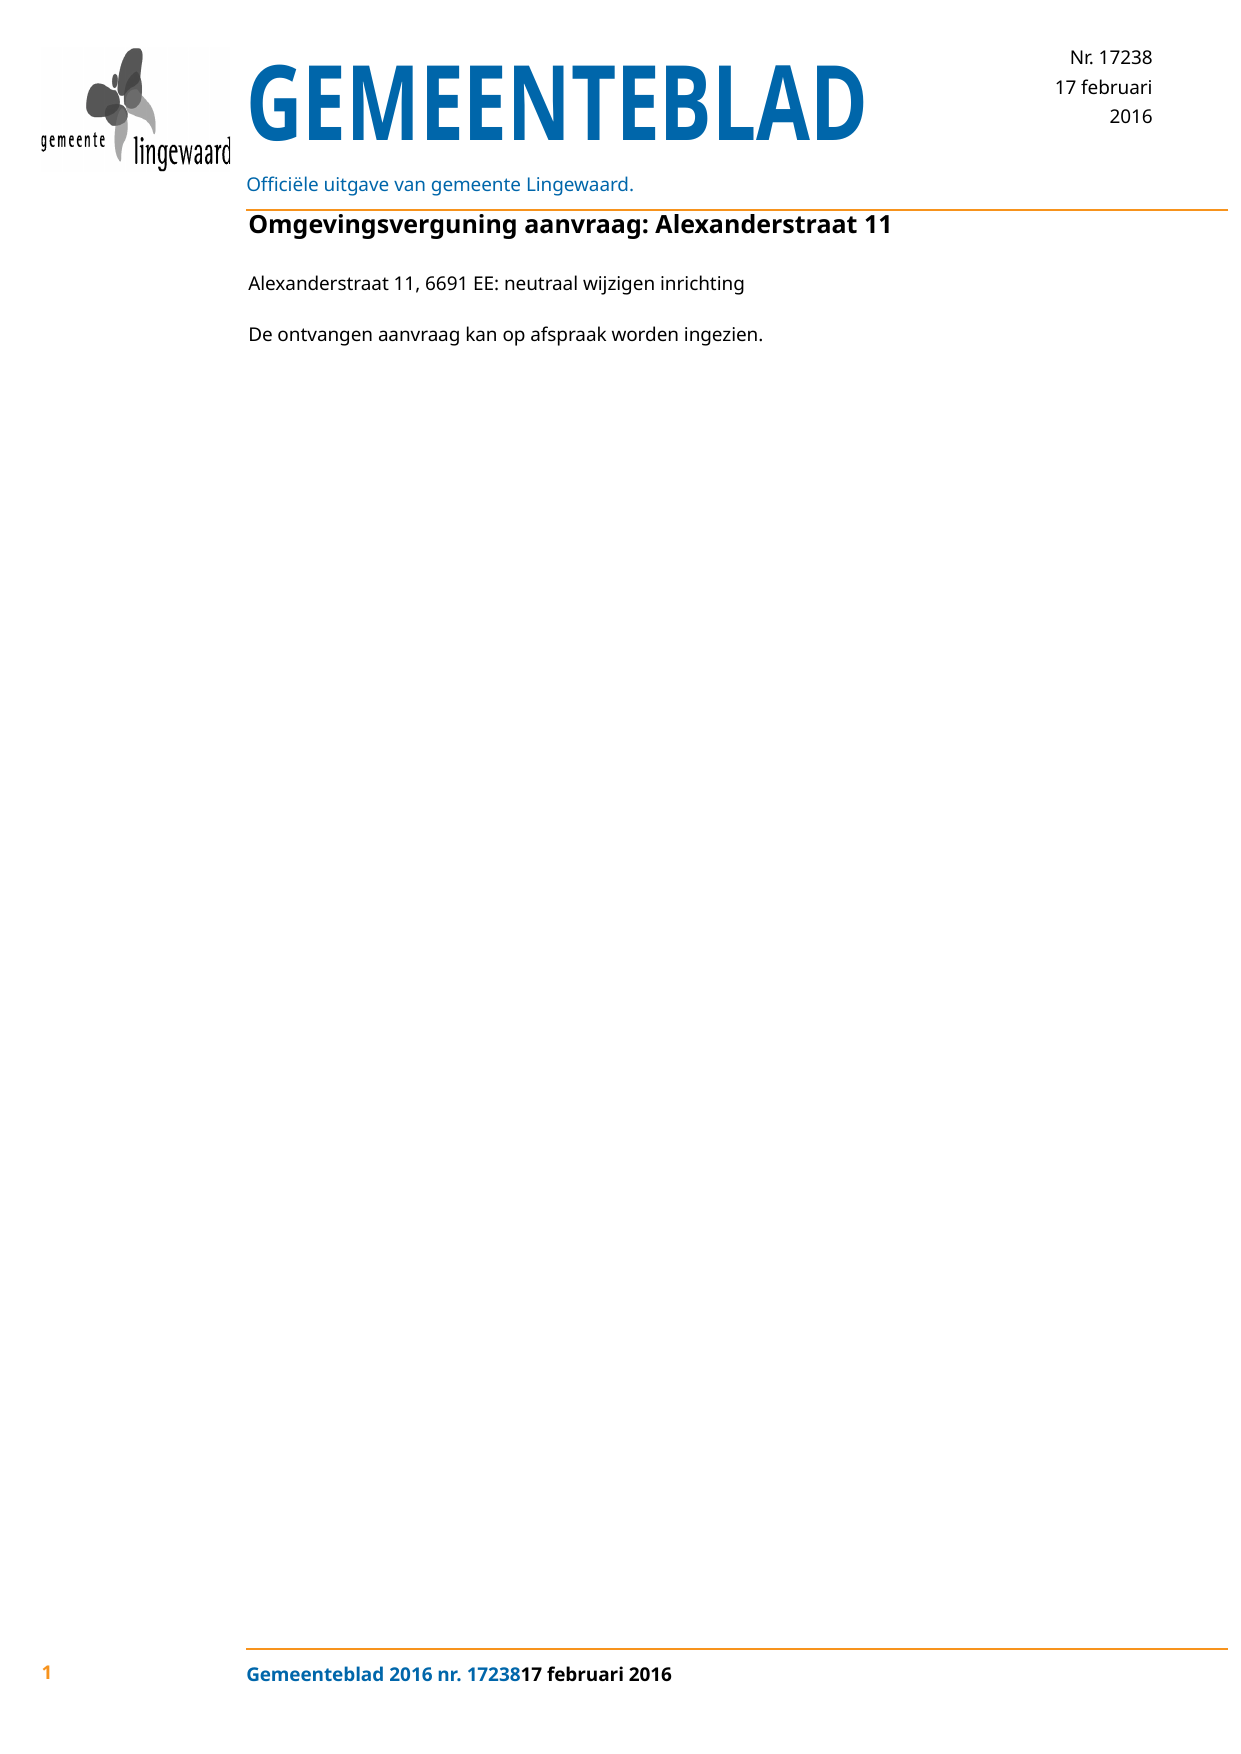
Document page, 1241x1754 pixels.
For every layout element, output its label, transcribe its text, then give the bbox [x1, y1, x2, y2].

picture [41, 47, 231, 172]
text De ontvangen aanvraag kan op afspraak worden ingezien. [248, 321, 1152, 346]
text Omgevingsverguning aanvraag: Alexanderstraat 11 [248, 211, 1152, 241]
text Alexanderstraat 11, 6691 EE: neutraal wijzigen inrichting [248, 270, 1152, 296]
